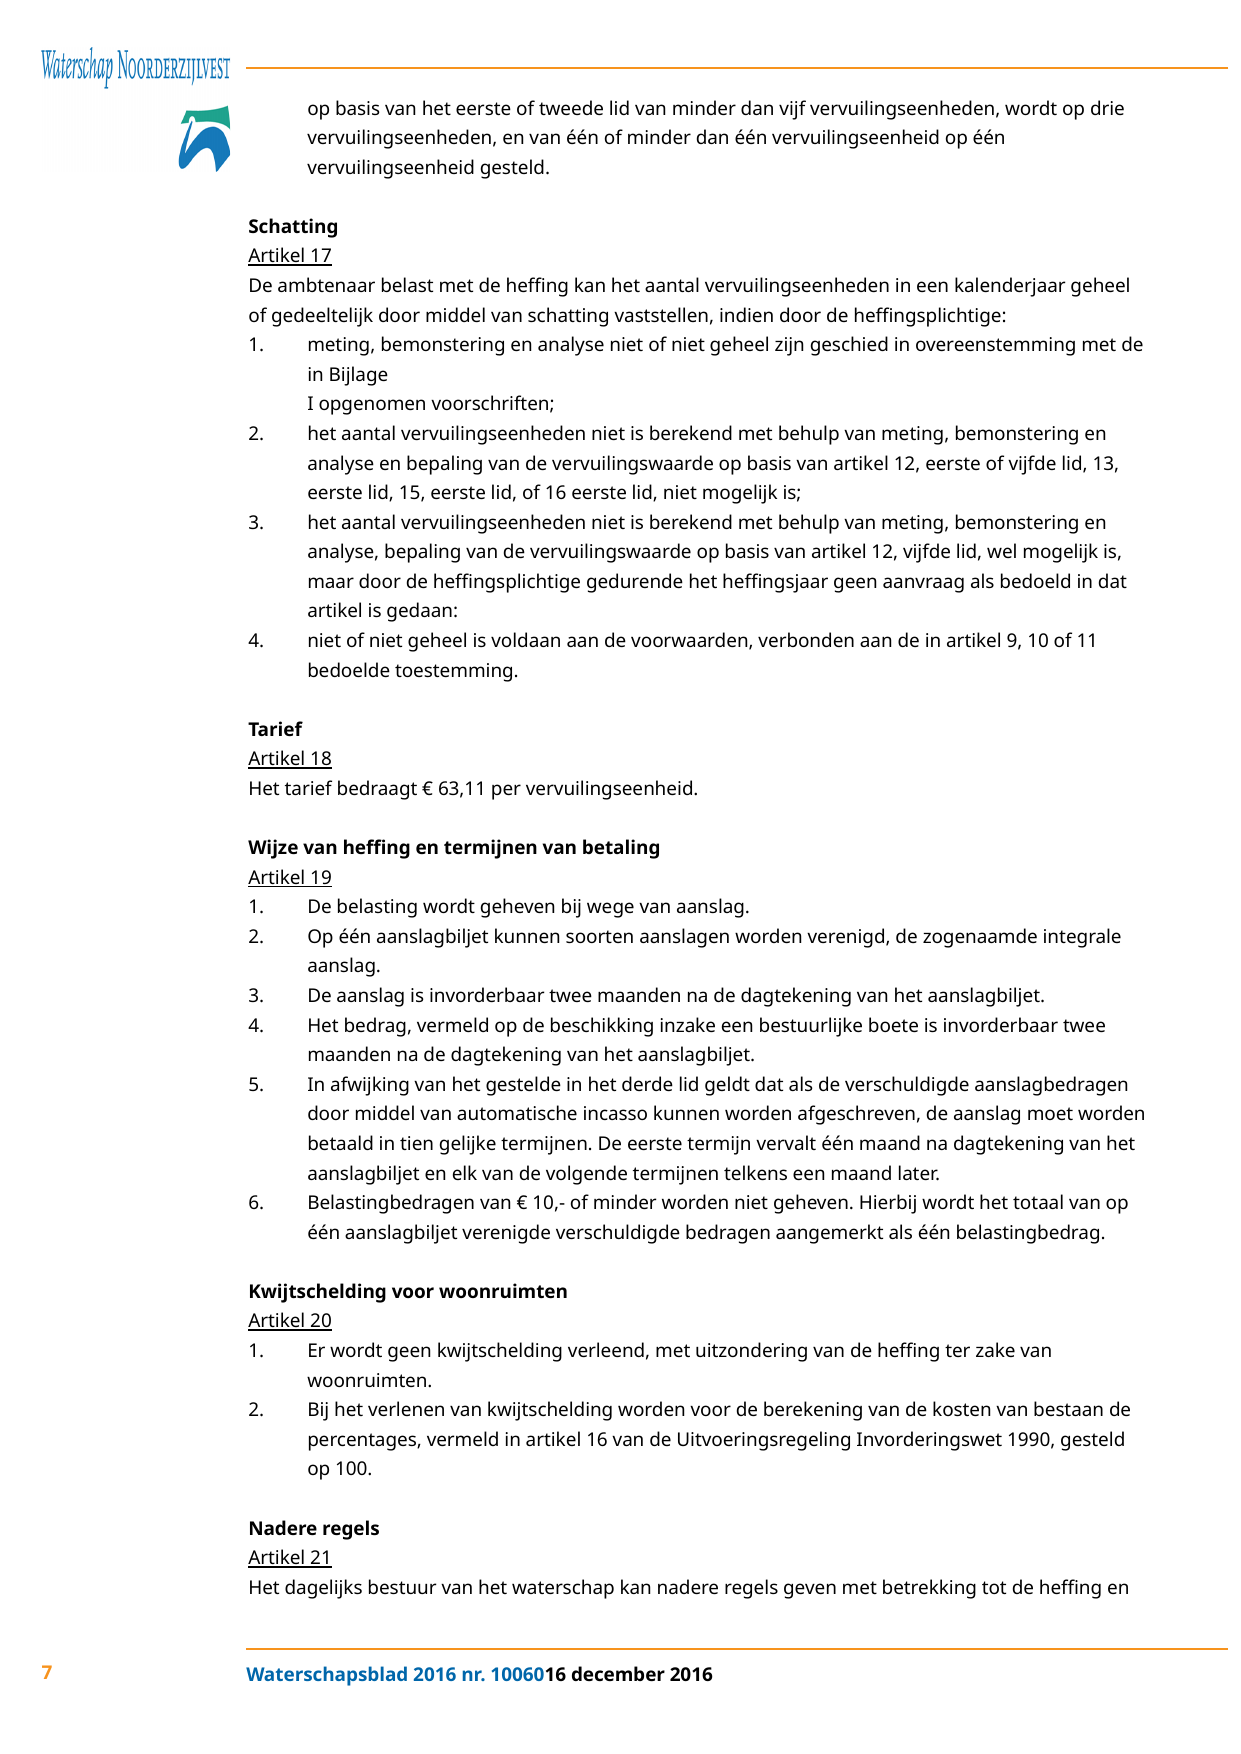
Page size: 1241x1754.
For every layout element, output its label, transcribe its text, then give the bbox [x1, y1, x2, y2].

text De ambtenaar belast met de heffing kan het aantal vervuilingseenheden in een kalenderjaar geheel of gedeeltelijk door middel van schatting vaststellen, indien door de heffingsplichtige: [248, 272, 1152, 328]
list niet of niet geheel is voldaan aan de voorwaarden, verbonden aan de in artikel 9, 10 of 11 bedoelde toestemming. [248, 627, 1152, 683]
list Bij het verlenen van kwijtschelding worden voor de berekening van de kosten van bestaan de percentages, vermeld in artikel 16 van de Uitvoeringsregeling Invorderingswet 1990, gesteld op 100. [248, 1396, 1152, 1481]
text Kwijtschelding voor woonruimten [248, 1278, 1152, 1304]
text Het tarief bedraagt € 63,11 per vervuilingseenheid. [248, 775, 1152, 801]
list In afwijking van het gestelde in het derde lid geldt dat als de verschuldigde aanslagbedragen door middel van automatische incasso kunnen worden afgeschreven, de aanslag moet worden betaald in tien gelijke termijnen. De eerste termijn vervalt één maand na dagtekening van het aanslagbiljet en elk van de volgende termijnen telkens een maand later. [248, 1071, 1152, 1186]
list De aanslag is invorderbaar twee maanden na de dagtekening van het aanslagbiljet. [248, 982, 1152, 1008]
list Het bedrag, vermeld op de beschikking inzake een bestuurlijke boete is invorderbaar twee maanden na de dagtekening van het aanslagbiljet. [248, 1012, 1152, 1067]
list Op één aanslagbiljet kunnen soorten aanslagen worden verenigd, de zogenaamde integrale aanslag. [248, 923, 1152, 978]
text Artikel 18 [248, 746, 1152, 771]
list meting, bemonstering en analyse niet of niet geheel zijn geschied in overeenstemming met de in Bijlage [248, 331, 1152, 387]
text Schatting [248, 213, 1152, 239]
list Er wordt geen kwijtschelding verleend, met uitzondering van de heffing ter zake van woonruimten. [248, 1337, 1152, 1393]
text Wijze van heffing en termijnen van betaling [248, 834, 1152, 860]
picture [41, 47, 231, 172]
text Artikel 21 [248, 1544, 1152, 1570]
list Belastingbedragen van € 10,- of minder worden niet geheven. Hierbij wordt het totaal van op één aanslagbiljet verenigde verschuldigde bedragen aangemerkt als één belastingbedrag. [248, 1189, 1152, 1245]
list het aantal vervuilingseenheden niet is berekend met behulp van meting, bemonstering en analyse en bepaling van de vervuilingswaarde op basis van artikel 12, eerste of vijfde lid, 13, eerste lid, 15, eerste lid, of 16 eerste lid, niet mogelijk is; [248, 420, 1152, 505]
text Artikel 19 [248, 864, 1152, 890]
text Het dagelijks bestuur van het waterschap kan nadere regels geven met betrekking tot de heffing en [248, 1574, 1152, 1600]
list op basis van het eerste of tweede lid van minder dan vijf vervuilingseenheden, wordt op drie vervuilingseenheden, en van één of minder dan één vervuilingseenheid op één vervuilingseenheid gesteld. [248, 95, 1152, 180]
text Tarief [248, 716, 1152, 742]
list De belasting wordt geheven bij wege van aanslag. [248, 893, 1152, 919]
text Nadere regels [248, 1515, 1152, 1541]
text Artikel 20 [248, 1308, 1152, 1333]
text Artikel 17 [248, 243, 1152, 268]
list het aantal vervuilingseenheden niet is berekend met behulp van meting, bemonstering en analyse, bepaling van de vervuilingswaarde op basis van artikel 12, vijfde lid, wel mogelijk is, maar door de heffingsplichtige gedurende het heffingsjaar geen aanvraag als bedoeld in dat artikel is gedaan: [248, 509, 1152, 623]
list I opgenomen voorschriften; [248, 391, 1152, 416]
